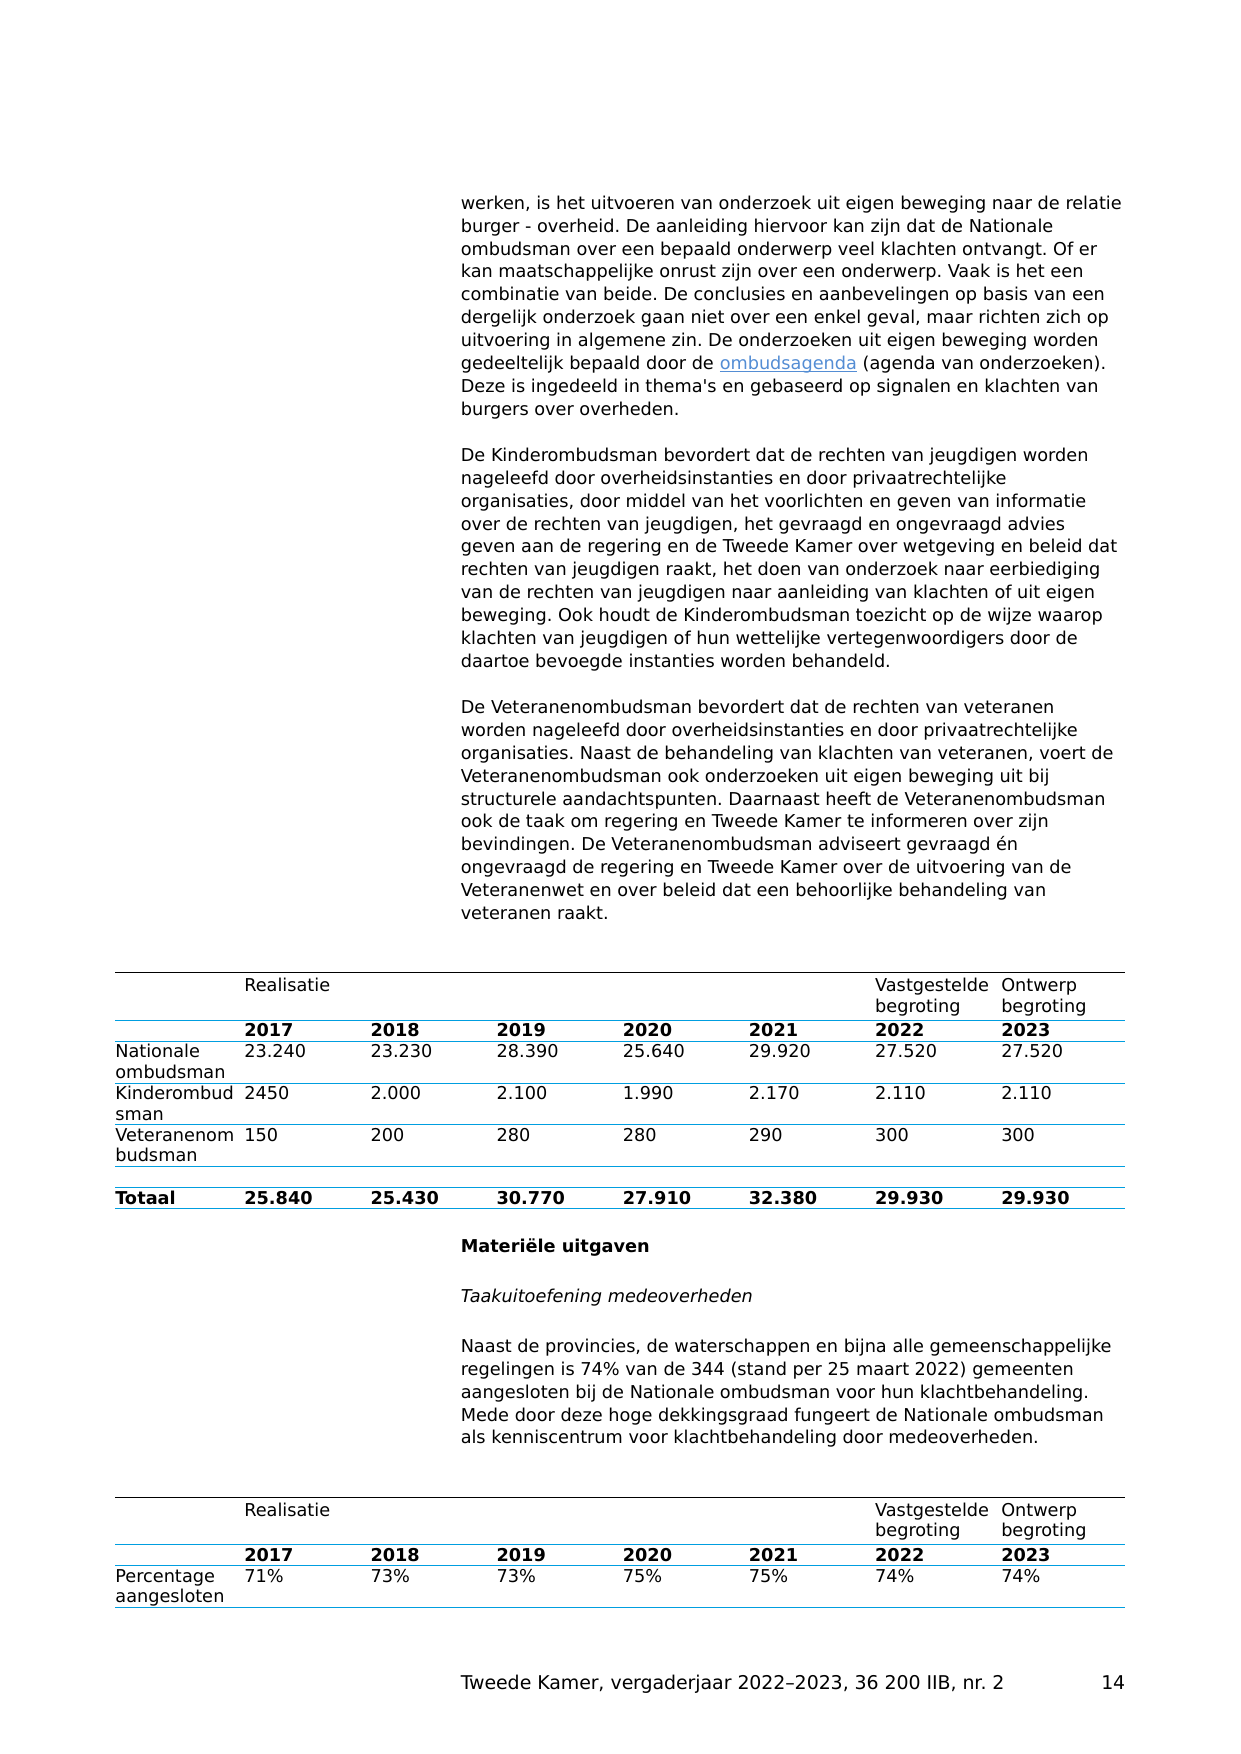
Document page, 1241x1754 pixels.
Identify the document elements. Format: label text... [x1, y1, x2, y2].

table_cell 73% [494, 1566, 620, 1607]
text Naast de provincies, de waterschappen en bijna alle gemeenschappelijke regelingen is 74% van de 344 (stand per 25 maart 2022) gemeenten aangesloten bij de Nationale ombudsman voor hun klachtbehandeling. Mede door deze hoge dekkingsgraad fungeert de Nationale ombudsman als kenniscentrum voor klachtbehandeling door medeoverheden. [461, 1334, 1125, 1448]
table_cell 150 [241, 1125, 367, 1166]
table_cell [746, 1167, 872, 1187]
table_cell [241, 1167, 367, 1187]
text Taakuitoefening medeoverheden [461, 1284, 1125, 1307]
table_cell Totaal [115, 1188, 241, 1208]
table_cell Percentage aangesloten [115, 1566, 241, 1607]
table_cell 2.170 [746, 1084, 872, 1124]
table_cell 29.930 [872, 1188, 998, 1208]
table_cell 2018 [368, 1545, 493, 1565]
table_cell 2017 [241, 1021, 367, 1041]
table_cell 28.390 [494, 1042, 620, 1082]
table_cell 2022 [872, 1545, 998, 1565]
table_cell 25.430 [368, 1188, 493, 1208]
table_cell 74% [872, 1566, 998, 1607]
table_cell [115, 1545, 241, 1565]
table_cell 75% [620, 1566, 746, 1607]
table_cell 2018 [368, 1021, 493, 1041]
table_cell 2.110 [872, 1084, 998, 1124]
table_cell 74% [998, 1566, 1125, 1607]
table_cell 29.930 [998, 1188, 1125, 1208]
table_cell 2.110 [998, 1084, 1125, 1124]
text werken, is het uitvoeren van onderzoek uit eigen beweging naar de relatie burger - overheid. De aanleiding hiervoor kan zijn dat de Nationale ombudsman over een bepaald onderwerp veel klachten ontvangt. Of er kan maatschappelijke onrust zijn over een onderwerp. Vaak is het een combinatie van beide. De conclusies en aanbevelingen op basis van een dergelijk onderzoek gaan niet over een enkel geval, maar richten zich op uitvoering in algemene zin. De onderzoeken uit eigen beweging worden gedeeltelijk bepaald door de ombudsagenda (agenda van onderzoeken). Deze is ingedeeld in thema's en gebaseerd op signalen en klachten van burgers over overheden. [461, 191, 1125, 420]
table_cell 280 [494, 1125, 620, 1166]
table_cell 27.520 [998, 1042, 1125, 1082]
table_cell 73% [368, 1566, 493, 1607]
text Materiële uitgaven [461, 1234, 1125, 1257]
table_cell 2017 [241, 1545, 367, 1565]
table_cell 27.520 [872, 1042, 998, 1082]
table_cell 300 [998, 1125, 1125, 1166]
table_cell 200 [368, 1125, 493, 1166]
table_cell [620, 1167, 746, 1187]
table_cell [998, 1167, 1125, 1187]
table_cell 2.000 [368, 1084, 493, 1124]
table_cell Veteranenombudsman [115, 1125, 241, 1166]
table_cell [368, 1167, 493, 1187]
table_cell 300 [872, 1125, 998, 1166]
table_cell 75% [746, 1566, 872, 1607]
table_cell 29.920 [746, 1042, 872, 1082]
table_cell Ontwerp begroting [998, 1498, 1125, 1544]
table_cell 32.380 [746, 1188, 872, 1208]
table_cell 1.990 [620, 1084, 746, 1124]
table_header Tabel 7 Klachtenbehandeling rijksoverheid (in aantallen) [115, 947, 1125, 972]
table_cell 2019 [494, 1545, 620, 1565]
table_cell 71% [241, 1566, 367, 1607]
table_cell Vastgestelde begroting [872, 1498, 998, 1544]
table_cell [115, 973, 241, 1019]
table_cell 2020 [620, 1021, 746, 1041]
table_cell [115, 1167, 241, 1187]
table_cell 23.240 [241, 1042, 367, 1082]
table_cell 2.100 [494, 1084, 620, 1124]
text De Veteranenombudsman bevordert dat de rechten van veteranen worden nageleefd door overheidsinstanties en door privaatrechtelijke organisaties. Naast de behandeling van klachten van veteranen, voert de Veteranenombudsman ook onderzoeken uit eigen beweging uit bij structurele aandachtspunten. Daarnaast heeft de Veteranenombudsman ook de taak om regering en Tweede Kamer te informeren over zijn bevindingen. De Veteranenombudsman adviseert gevraagd én ongevraagd de regering en Tweede Kamer over de uitvoering van de Veteranenwet en over beleid dat een behoorlijke behandeling van veteranen raakt. [461, 695, 1125, 924]
table_cell 280 [620, 1125, 746, 1166]
table_cell 2021 [746, 1545, 872, 1565]
table_cell 2019 [494, 1021, 620, 1041]
table_cell [115, 1498, 241, 1544]
table_cell Realisatie [241, 1498, 872, 1544]
table_cell Ontwerp begroting [998, 973, 1125, 1019]
table_cell 25.840 [241, 1188, 367, 1208]
text De Kinderombudsman bevordert dat de rechten van jeugdigen worden nageleefd door overheidsinstanties en door privaatrechtelijke organisaties, door middel van het voorlichten en geven van informatie over de rechten van jeugdigen, het gevraagd en ongevraagd advies geven aan de regering en de Tweede Kamer over wetgeving en beleid dat rechten van jeugdigen raakt, het doen van onderzoek naar eerbiediging van de rechten van jeugdigen naar aanleiding van klachten of uit eigen beweging. Ook houdt de Kinderombudsman toezicht op de wijze waarop klachten van jeugdigen of hun wettelijke vertegenwoordigers door de daartoe bevoegde instanties worden behandeld. [461, 443, 1125, 672]
table_cell Vastgestelde begroting [872, 973, 998, 1019]
table_cell 2023 [998, 1545, 1125, 1565]
table_cell 30.770 [494, 1188, 620, 1208]
table_cell Realisatie [241, 973, 872, 1019]
table_cell 2020 [620, 1545, 746, 1565]
table_cell Kinderombudsman [115, 1084, 241, 1124]
table_cell [115, 1021, 241, 1041]
table_cell 2023 [998, 1021, 1125, 1041]
table_cell 27.910 [620, 1188, 746, 1208]
table_cell [872, 1167, 998, 1187]
table_cell [494, 1167, 620, 1187]
table_cell 25.640 [620, 1042, 746, 1082]
table_cell 23.230 [368, 1042, 493, 1082]
table_cell Nationale ombudsman [115, 1042, 241, 1082]
table_cell 2021 [746, 1021, 872, 1041]
table_header Tabel 8 Percentage aangesloten gemeenten bij de Nationale ombudsman [115, 1471, 1125, 1496]
table_cell 2450 [241, 1084, 367, 1124]
table_cell 2022 [872, 1021, 998, 1041]
table_cell 290 [746, 1125, 872, 1166]
